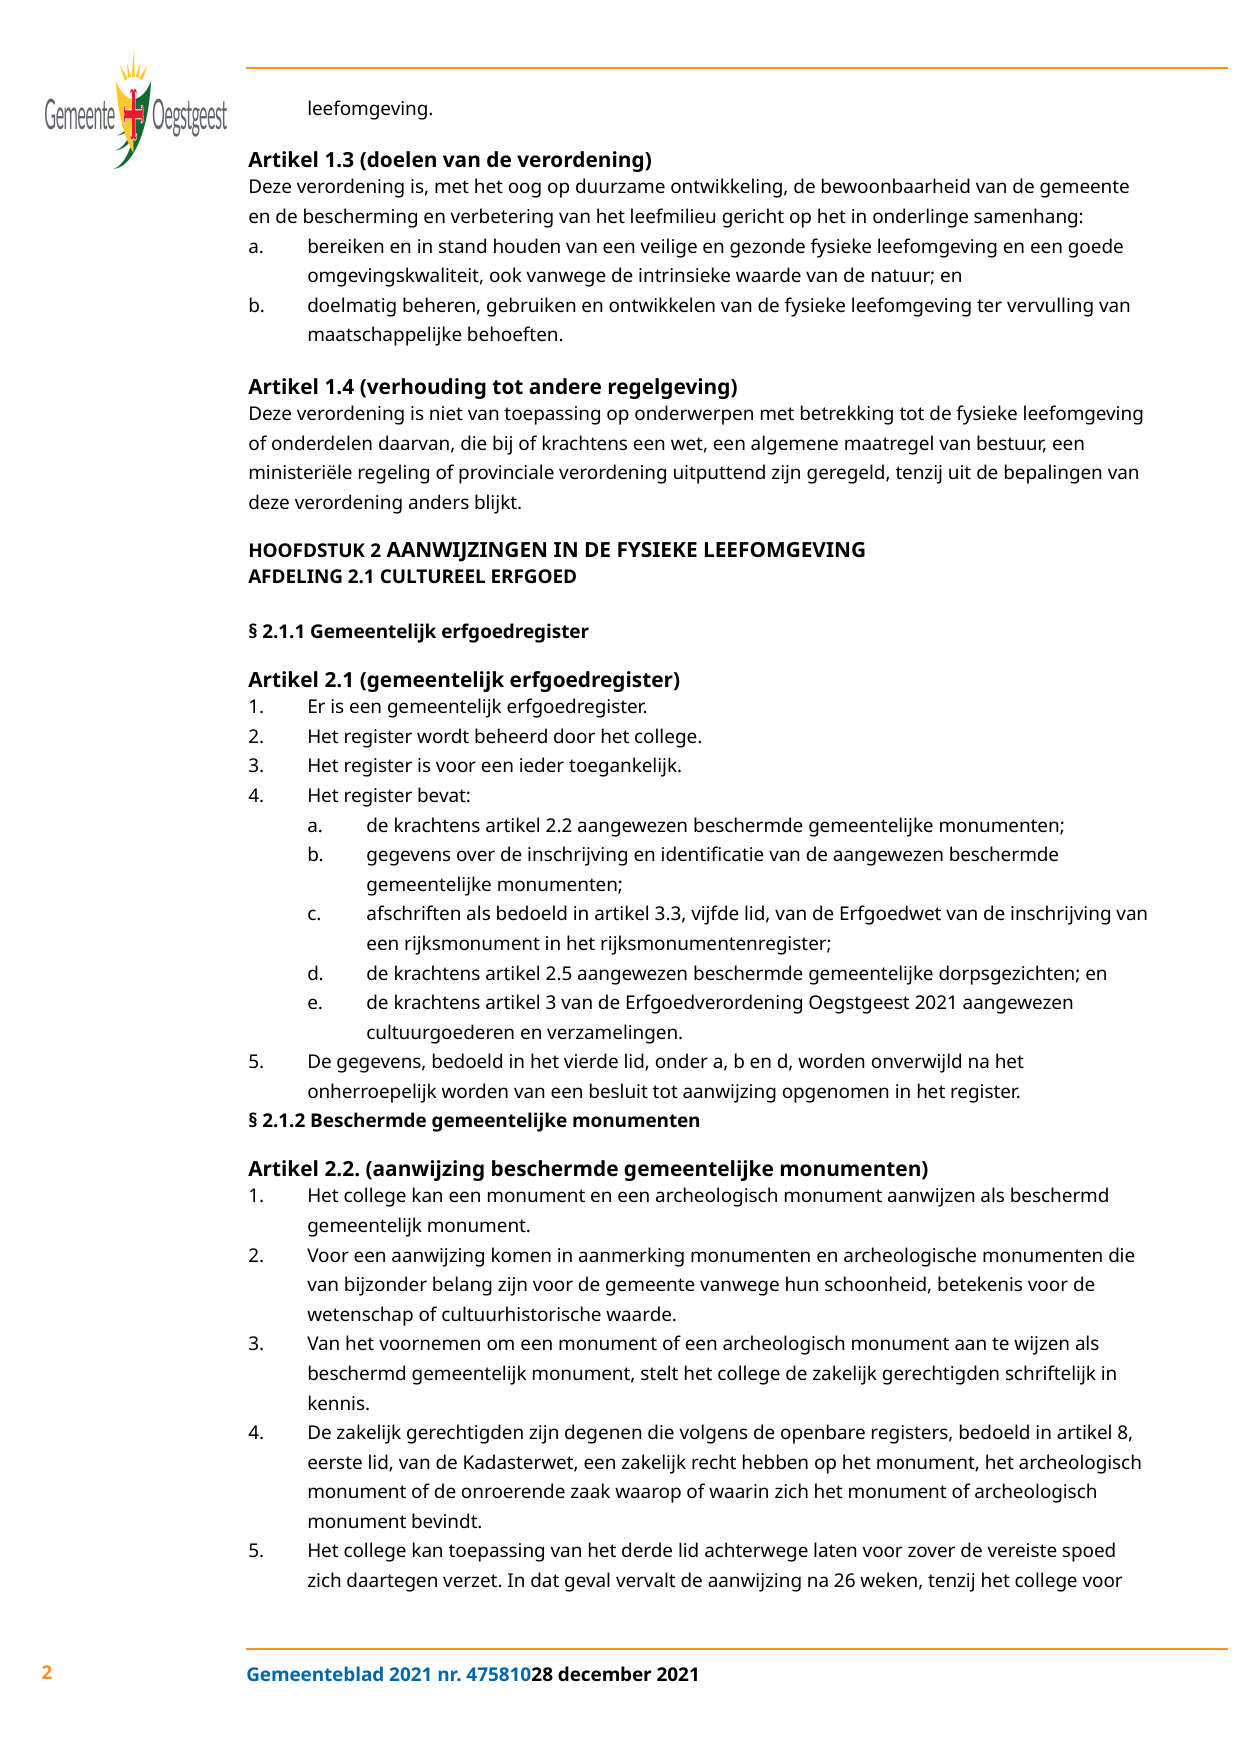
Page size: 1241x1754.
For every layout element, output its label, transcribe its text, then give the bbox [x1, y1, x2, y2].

text Deze verordening is, met het oog op duurzame ontwikkeling, de bewoonbaarheid van de gemeente en de bescherming en verbetering van het leefmilieu gericht op het in onderlinge samenhang: [248, 174, 1152, 229]
text AFDELING 2.1 CULTUREEL ERFGOED [248, 563, 1152, 589]
list De gegevens, bedoeld in het vierde lid, onder a, b en d, worden onverwijld na het onherroepelijk worden van een besluit tot aanwijzing opgenomen in het register. [248, 1048, 1152, 1104]
text Artikel 1.4 (verhouding tot andere regelgeving) [248, 372, 1152, 400]
list Het register bevat: [248, 782, 1152, 808]
picture [41, 47, 231, 172]
list Van het voornemen om een monument of een archeologisch monument aan te wijzen als beschermd gemeentelijk monument, stelt het college de zakelijk gerechtigden schriftelijk in kennis. [248, 1331, 1152, 1416]
text Artikel 2.1 (gemeentelijk erfgoedregister) [248, 665, 1152, 693]
text § 2.1.1 Gemeentelijk erfgoedregister [248, 618, 1152, 644]
list doelmatig beheren, gebruiken en ontwikkelen van de fysieke leefomgeving ter vervulling van maatschappelijke behoeften. [248, 292, 1152, 347]
text HOOFDSTUK 2 AANWIJZINGEN IN DE FYSIEKE LEEFOMGEVING [248, 535, 1152, 563]
text Artikel 1.3 (doelen van de verordening) [248, 145, 1152, 174]
text Artikel 2.2. (aanwijzing beschermde gemeentelijke monumenten) [248, 1154, 1152, 1183]
list de krachtens artikel 2.2 aangewezen beschermde gemeentelijke monumenten; [307, 812, 1152, 838]
list de krachtens artikel 2.5 aangewezen beschermde gemeentelijke dorpsgezichten; en [307, 960, 1152, 986]
list Het college kan een monument en een archeologisch monument aanwijzen als beschermd gemeentelijk monument. [248, 1183, 1152, 1238]
list Er is een gemeentelijk erfgoedregister. [248, 693, 1152, 719]
text Deze verordening is niet van toepassing op onderwerpen met betrekking tot de fysieke leefomgeving of onderdelen daarvan, die bij of krachtens een wet, een algemene maatregel van bestuur, een ministeriële regeling of provinciale verordening uitputtend zijn geregeld, tenzij uit de bepalingen van deze verordening anders blijkt. [248, 400, 1152, 515]
list Het college kan toepassing van het derde lid achterwege laten voor zover de vereiste spoed zich daartegen verzet. In dat geval vervalt de aanwijzing na 26 weken, tenzij het college voor [248, 1538, 1152, 1593]
list bereiken en in stand houden van een veilige en gezonde fysieke leefomgeving en een goede omgevingskwaliteit, ook vanwege de intrinsieke waarde van de natuur; en [248, 233, 1152, 288]
list Het register is voor een ieder toegankelijk. [248, 753, 1152, 778]
list leefomgeving. [248, 95, 1152, 121]
list Het register wordt beheerd door het college. [248, 723, 1152, 749]
list afschriften als bedoeld in artikel 3.3, vijfde lid, van de Erfgoedwet van de inschrijving van een rijksmonument in het rijksmonumentenregister; [307, 901, 1152, 956]
list gegevens over de inschrijving en identificatie van de aangewezen beschermde gemeentelijke monumenten; [307, 841, 1152, 897]
list de krachtens artikel 3 van de Erfgoedverordening Oegstgeest 2021 aangewezen cultuurgoederen en verzamelingen. [307, 989, 1152, 1045]
list De zakelijk gerechtigden zijn degenen die volgens de openbare registers, bedoeld in artikel 8, eerste lid, van de Kadasterwet, een zakelijk recht hebben op het monument, het archeologisch monument of de onroerende zaak waarop of waarin zich het monument of archeologisch monument bevindt. [248, 1419, 1152, 1534]
list Voor een aanwijzing komen in aanmerking monumenten en archeologische monumenten die van bijzonder belang zijn voor de gemeente vanwege hun schoonheid, betekenis voor de wetenschap of cultuurhistorische waarde. [248, 1242, 1152, 1327]
text § 2.1.2 Beschermde gemeentelijke monumenten [248, 1108, 1152, 1133]
